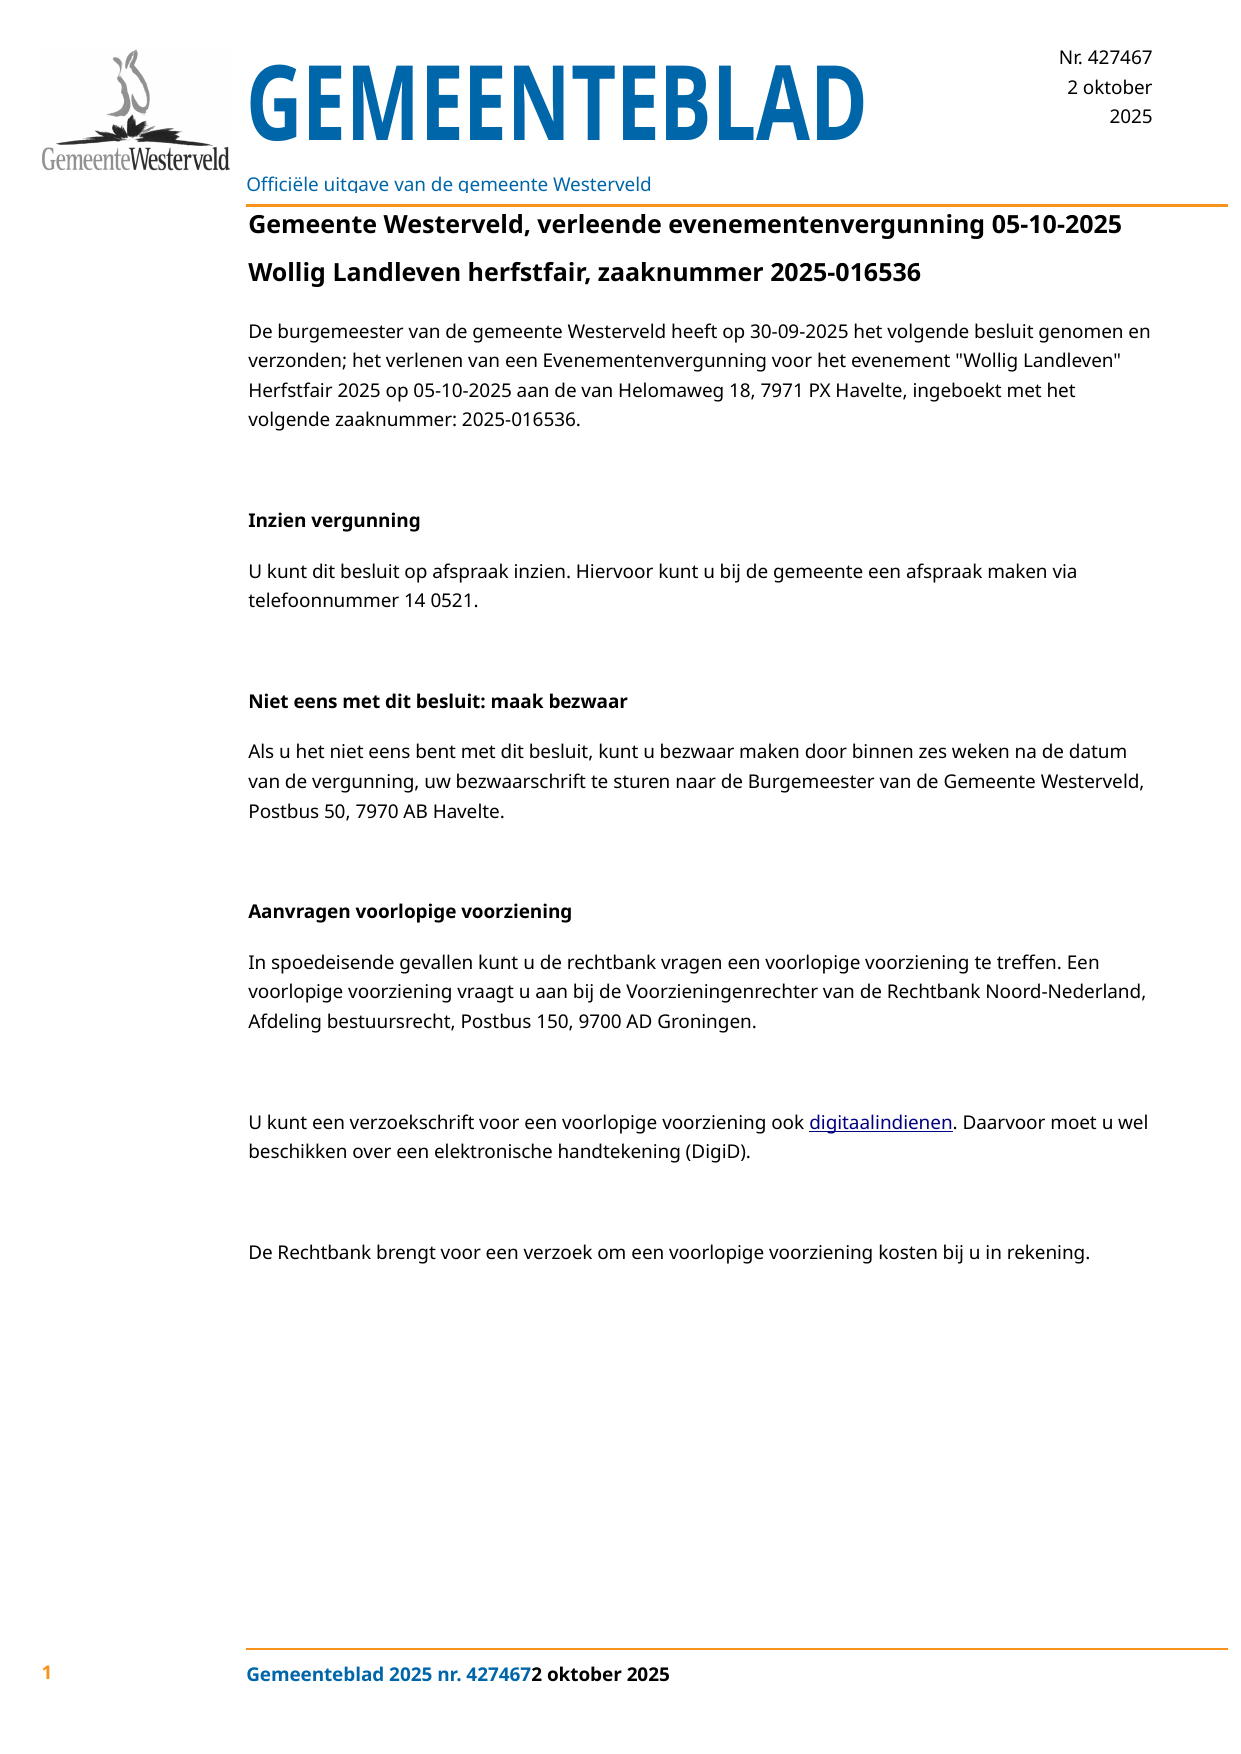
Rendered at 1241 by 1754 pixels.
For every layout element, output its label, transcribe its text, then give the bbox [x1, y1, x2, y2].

text In spoedeisende gevallen kunt u de rechtbank vragen een voorlopige voorziening te treffen. Een voorlopige voorziening vraagt u aan bij de Voorzieningenrechter van de Rechtbank Noord-Nederland, Afdeling bestuursrecht, Postbus 150, 9700 AD Groningen. [248, 949, 1152, 1034]
text De burgemeester van de gemeente Westerveld heeft op 30-09-2025 het volgende besluit genomen en verzonden; het verlenen van een Evenementenvergunning voor het evenement "Wollig Landleven" Herfstfair 2025 op 05-10-2025 aan de van Helomaweg 18, 7971 PX Havelte, ingeboekt met het volgende zaaknummer: 2025-016536. [248, 318, 1152, 432]
text U kunt een verzoekschrift voor een voorlopige voorziening ook digitaalindienen. Daarvoor moet u wel beschikken over een elektronische handtekening (DigiD). [248, 1109, 1152, 1164]
text Niet eens met dit besluit: maak bezwaar [248, 688, 1152, 714]
text Inzien vergunning [248, 507, 1152, 533]
text U kunt dit besluit op afspraak inzien. Hiervoor kunt u bij de gemeente een afspraak maken via telefoonnummer 14 0521. [248, 558, 1152, 613]
text Als u het niet eens bent met dit besluit, kunt u bezwaar maken door binnen zes weken na de datum van de vergunning, uw bezwaarschrift te sturen naar de Burgemeester van de Gemeente Westerveld, Postbus 50, 7970 AB Havelte. [248, 739, 1152, 824]
picture [41, 47, 231, 172]
text De Rechtbank brengt voor een verzoek om een voorlopige voorziening kosten bij u in rekening. [248, 1239, 1152, 1265]
text Aanvragen voorlopige voorziening [248, 899, 1152, 924]
text Gemeente Westerveld, verleende evenementenvergunning 05-10-2025 Wollig Landleven herfstfair, zaaknummer 2025-016536 [248, 207, 1152, 288]
